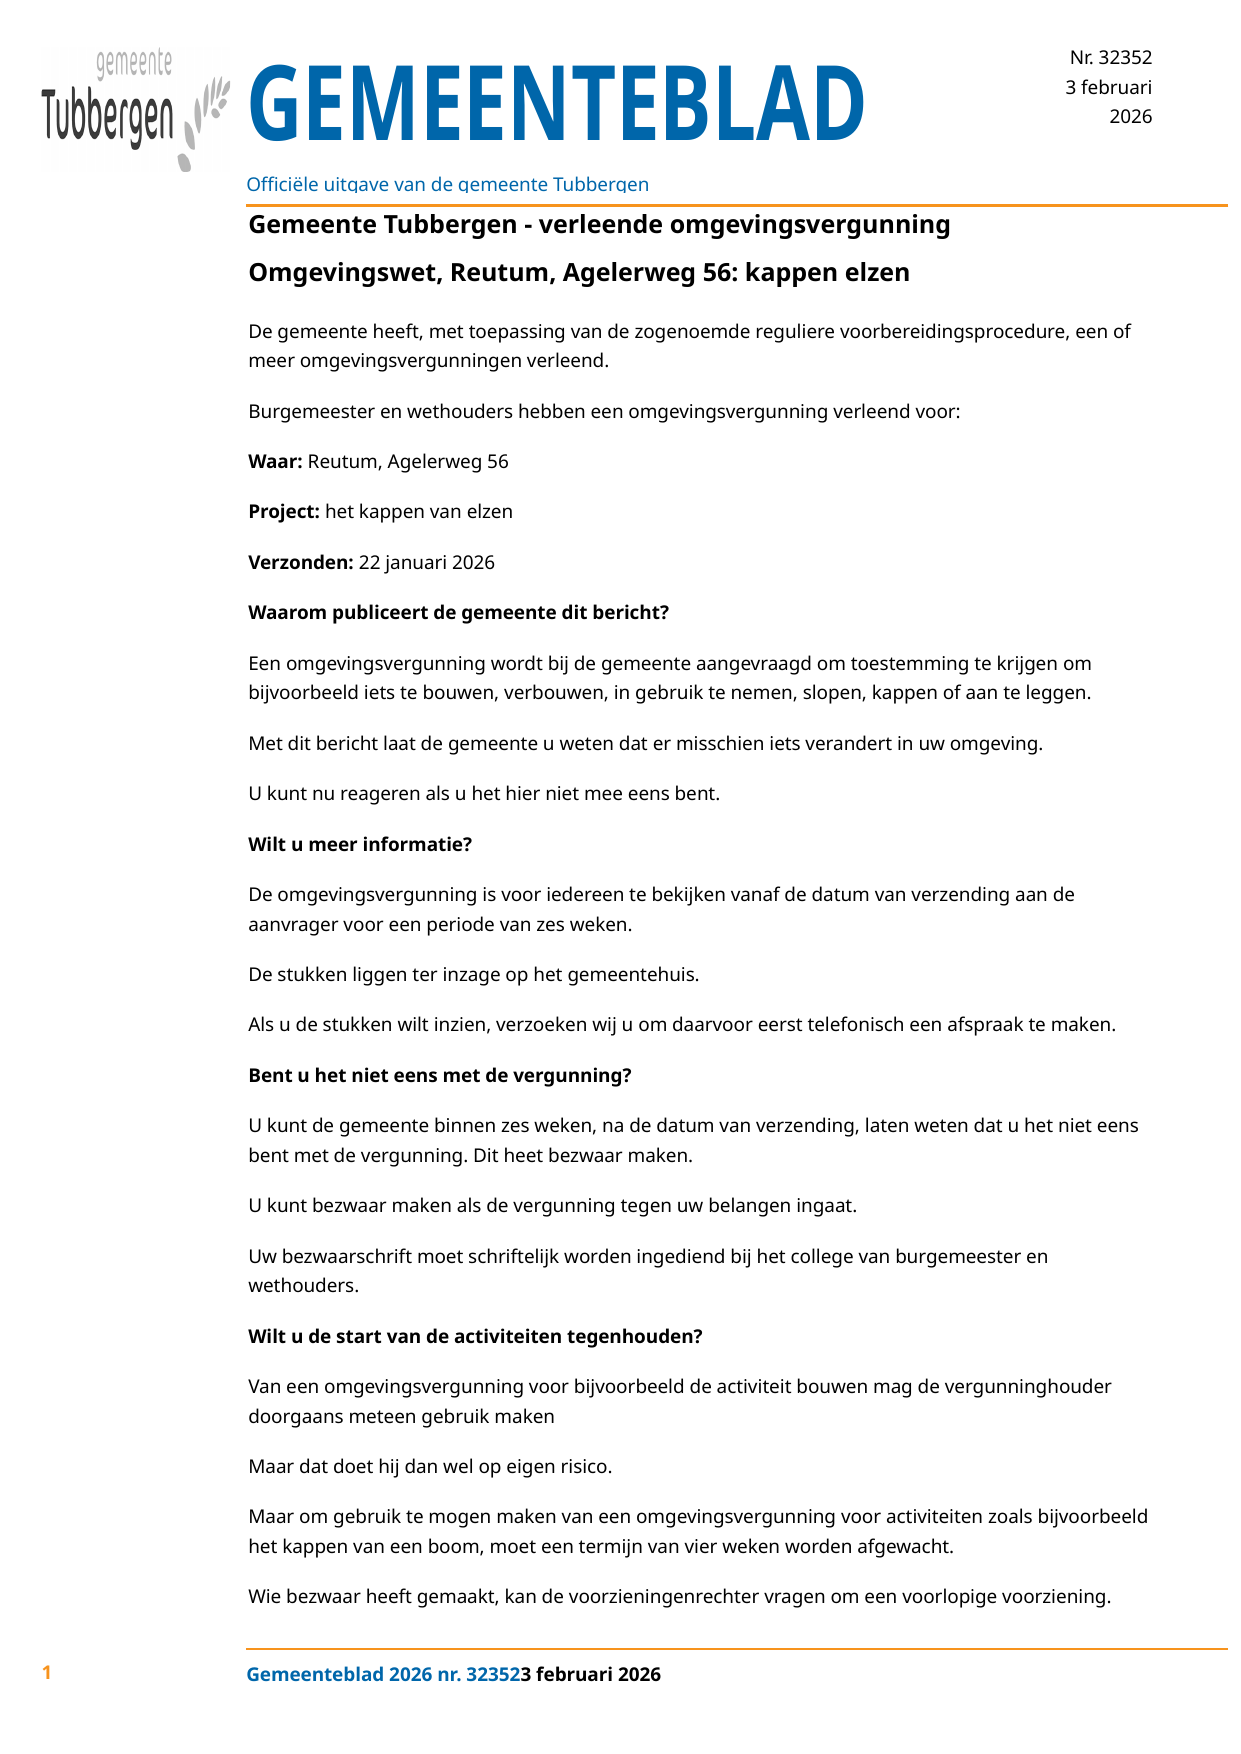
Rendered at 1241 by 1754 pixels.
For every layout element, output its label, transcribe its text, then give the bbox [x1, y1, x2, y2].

text Als u de stukken wilt inzien, verzoeken wij u om daarvoor eerst telefonisch een afspraak te maken. [248, 1012, 1152, 1037]
text Gemeente Tubbergen - verleende omgevingsvergunning Omgevingswet, Reutum, Agelerweg 56: kappen elzen [248, 207, 1152, 288]
text Uw bezwaarschrift moet schriftelijk worden ingediend bij het college van burgemeester en wethouders. [248, 1243, 1152, 1298]
text Waar: Reutum, Agelerweg 56 [248, 448, 1152, 474]
text U kunt de gemeente binnen zes weken, na de datum van verzending, laten weten dat u het niet eens bent met de vergunning. Dit heet bezwaar maken. [248, 1112, 1152, 1168]
text Wilt u meer informatie? [248, 831, 1152, 857]
text Maar dat doet hij dan wel op eigen risico. [248, 1453, 1152, 1479]
text Verzonden: 22 januari 2026 [248, 549, 1152, 575]
text Wilt u de start van de activiteiten tegenhouden? [248, 1323, 1152, 1349]
text Een omgevingsvergunning wordt bij de gemeente aangevraagd om toestemming te krijgen om bijvoorbeeld iets te bouwen, verbouwen, in gebruik te nemen, slopen, kappen of aan te leggen. [248, 650, 1152, 705]
text U kunt bezwaar maken als de vergunning tegen uw belangen ingaat. [248, 1192, 1152, 1218]
picture [41, 47, 231, 172]
text Burgemeester en wethouders hebben een omgevingsvergunning verleend voor: [248, 398, 1152, 424]
text Bent u het niet eens met de vergunning? [248, 1062, 1152, 1088]
text Wie bezwaar heeft gemaakt, kan de voorzieningenrechter vragen om een voorlopige voorziening. [248, 1584, 1152, 1609]
text De omgevingsvergunning is voor iedereen te bekijken vanaf de datum van verzending aan de aanvrager voor een periode van zes weken. [248, 881, 1152, 937]
text Waarom publiceert de gemeente dit bericht? [248, 599, 1152, 625]
text De stukken liggen ter inzage op het gemeentehuis. [248, 961, 1152, 987]
text De gemeente heeft, met toepassing van de zogenoemde reguliere voorbereidingsprocedure, een of meer omgevingsvergunningen verleend. [248, 318, 1152, 373]
text U kunt nu reageren als u het hier niet mee eens bent. [248, 780, 1152, 806]
text Project: het kappen van elzen [248, 499, 1152, 524]
text Van een omgevingsvergunning voor bijvoorbeeld de activiteit bouwen mag de vergunninghouder doorgaans meteen gebruik maken [248, 1373, 1152, 1429]
text Maar om gebruik te mogen maken van een omgevingsvergunning voor activiteiten zoals bijvoorbeeld het kappen van een boom, moet een termijn van vier weken worden afgewacht. [248, 1504, 1152, 1559]
text Met dit bericht laat de gemeente u weten dat er misschien iets verandert in uw omgeving. [248, 730, 1152, 756]
